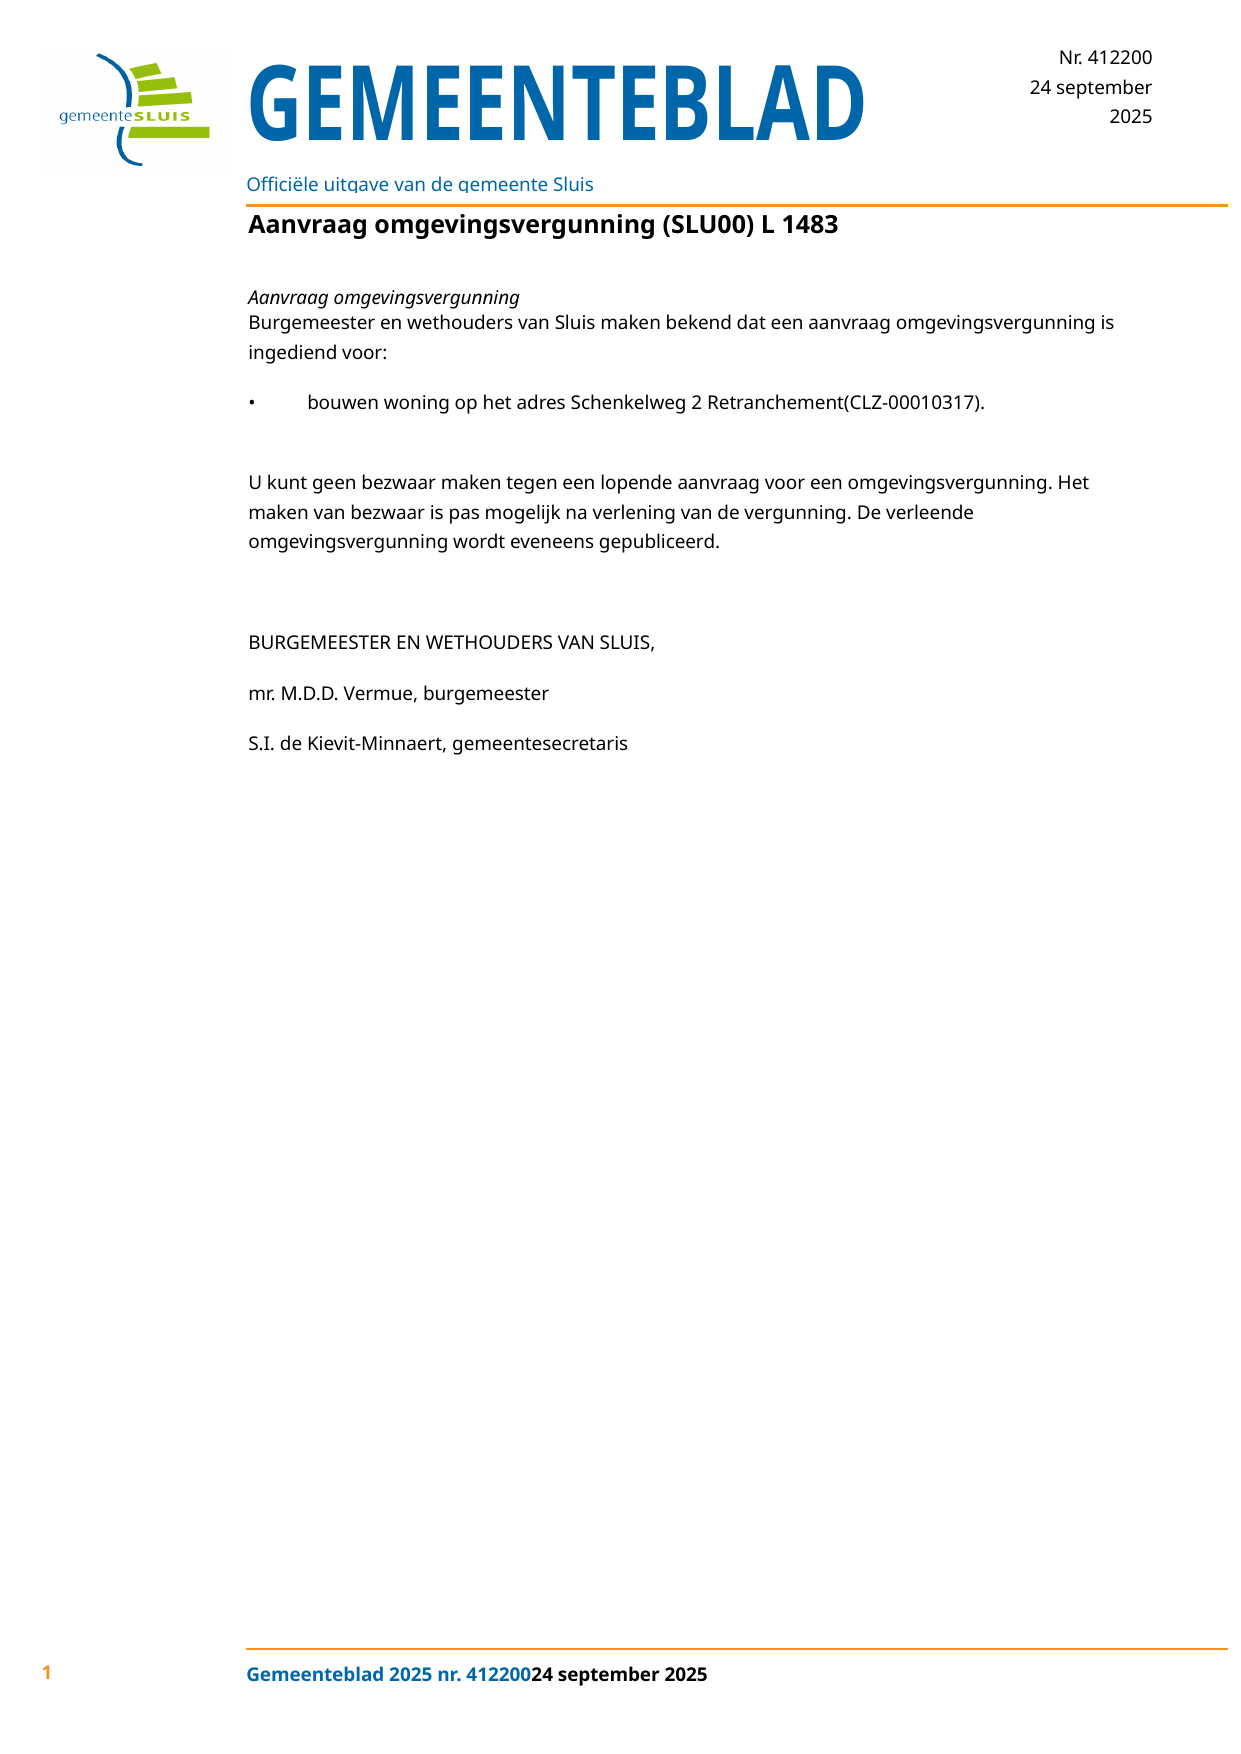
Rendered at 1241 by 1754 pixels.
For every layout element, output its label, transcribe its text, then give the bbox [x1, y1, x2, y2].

text Aanvraag omgevingsvergunning (SLU00) L 1483 [248, 207, 1152, 241]
picture [41, 47, 231, 172]
list bouwen woning op het adres Schenkelweg 2 Retranchement(CLZ-00010317). [248, 389, 1152, 415]
text BURGEMEESTER EN WETHOUDERS VAN SLUIS, [248, 629, 1152, 655]
text mr. M.D.D. Vermue, burgemeester [248, 680, 1152, 706]
text Burgemeester en wethouders van Sluis maken bekend dat een aanvraag omgevingsvergunning is ingediend voor: [248, 309, 1152, 365]
text S.I. de Kievit-Minnaert, gemeentesecretaris [248, 730, 1152, 756]
text U kunt geen bezwaar maken tegen een lopende aanvraag voor een omgevingsvergunning. Het maken van bezwaar is pas mogelijk na verlening van de vergunning. De verleende omgevingsvergunning wordt eveneens gepubliceerd. [248, 469, 1152, 554]
text Aanvraag omgevingsvergunning [248, 284, 1152, 309]
